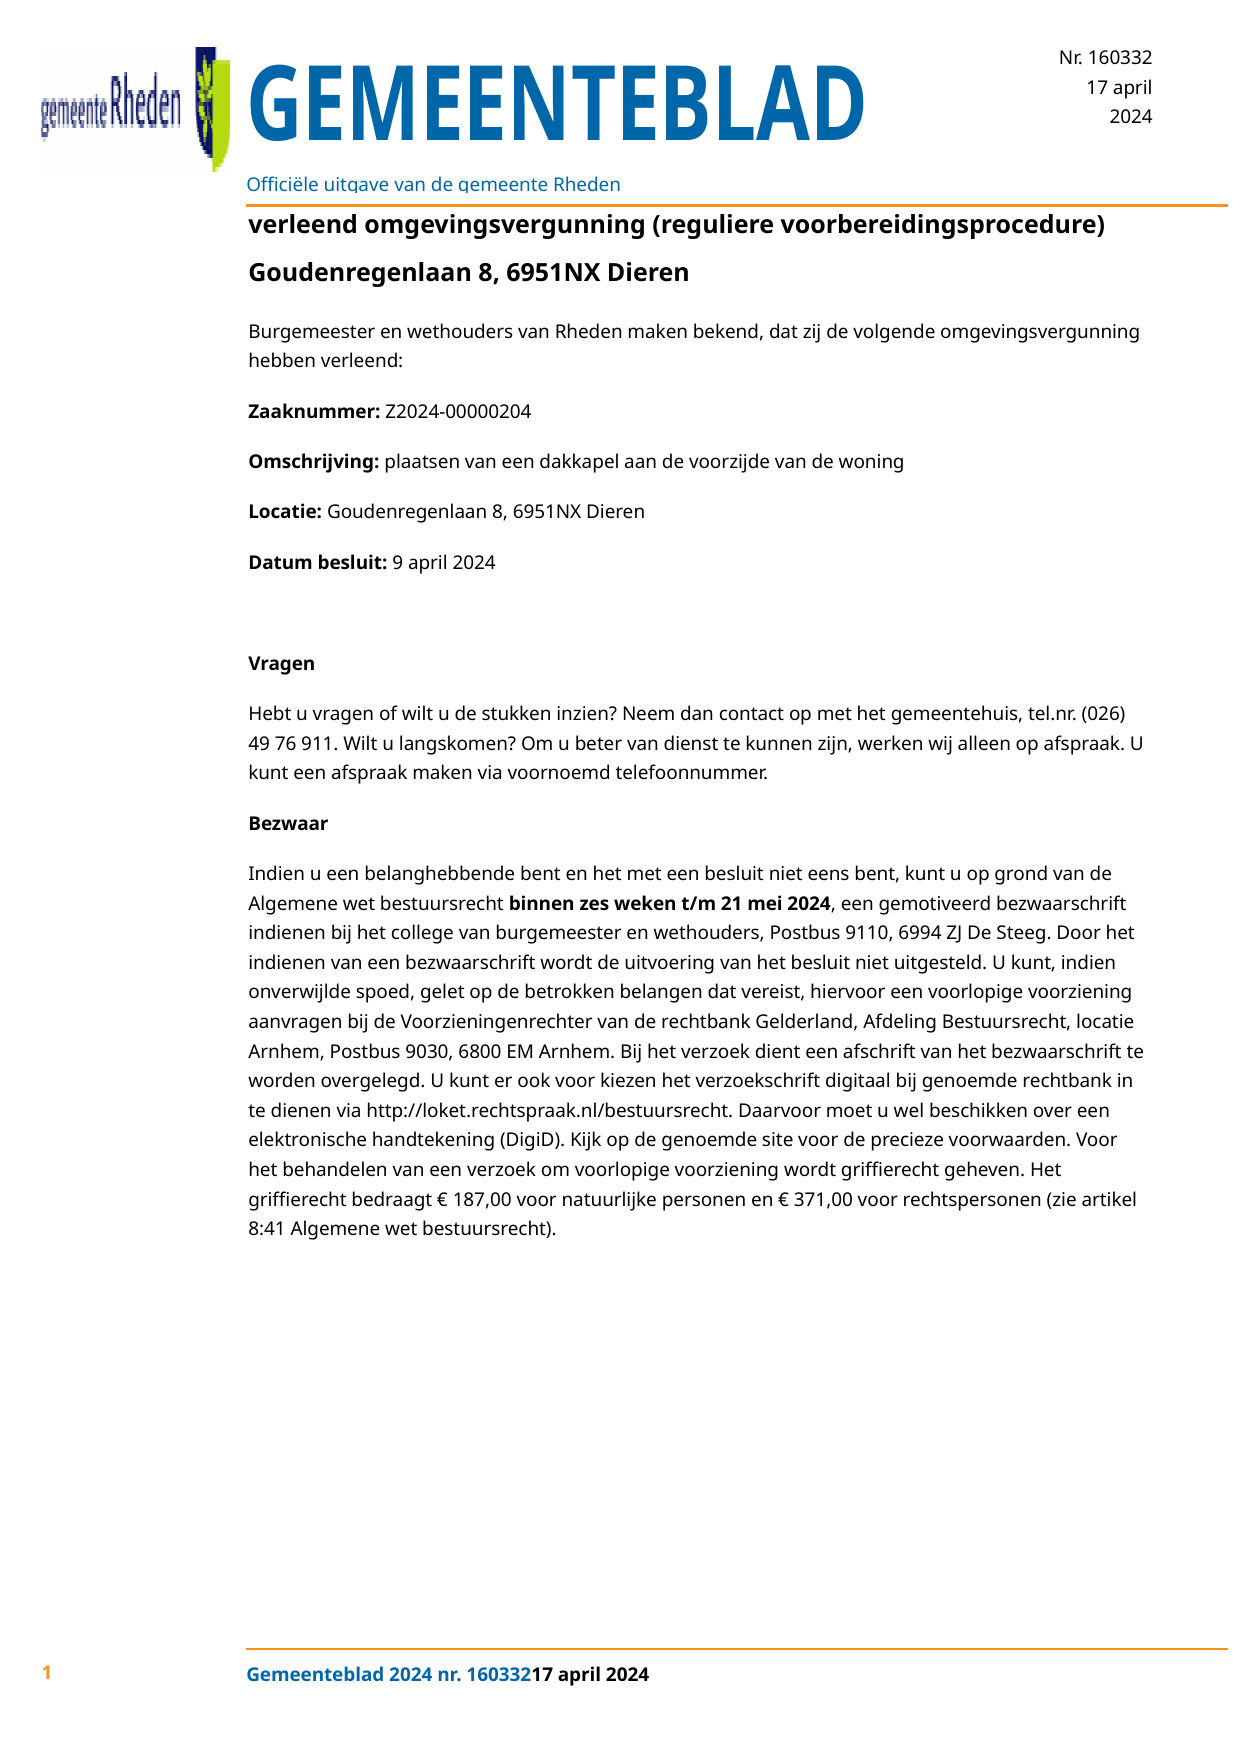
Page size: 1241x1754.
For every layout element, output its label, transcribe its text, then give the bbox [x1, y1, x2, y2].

text Vragen [248, 650, 1152, 676]
text Locatie: Goudenregenlaan 8, 6951NX Dieren [248, 499, 1152, 524]
text Burgemeester en wethouders van Rheden maken bekend, dat zij de volgende omgevingsvergunning hebben verleend: [248, 318, 1152, 373]
text verleend omgevingsvergunning (reguliere voorbereidingsprocedure) Goudenregenlaan 8, 6951NX Dieren [248, 207, 1152, 288]
text Bezwaar [248, 810, 1152, 836]
text Omschrijving: plaatsen van een dakkapel aan de voorzijde van de woning [248, 448, 1152, 474]
text Zaaknummer: Z2024-00000204 [248, 398, 1152, 424]
picture [41, 47, 231, 172]
text Indien u een belanghebbende bent en het met een besluit niet eens bent, kunt u op grond van de Algemene wet bestuursrecht binnen zes weken t/m 21 mei 2024, een gemotiveerd bezwaarschrift indienen bij het college van burgemeester en wethouders, Postbus 9110, 6994 ZJ De Steeg. Door het indienen van een bezwaarschrift wordt de uitvoering van het besluit niet uitgesteld. U kunt, indien onverwijlde spoed, gelet op de betrokken belangen dat vereist, hiervoor een voorlopige voorziening aanvragen bij de Voorzieningenrechter van de rechtbank Gelderland, Afdeling Bestuursrecht, locatie Arnhem, Postbus 9030, 6800 EM Arnhem. Bij het verzoek dient een afschrift van het bezwaarschrift te worden overgelegd. U kunt er ook voor kiezen het verzoekschrift digitaal bij genoemde rechtbank in te dienen via http://loket.rechtspraak.nl/bestuursrecht. Daarvoor moet u wel beschikken over een elektronische handtekening (DigiD). Kijk op de genoemde site voor de precieze voorwaarden. Voor het behandelen van een verzoek om voorlopige voorziening wordt griffierecht geheven. Het griffierecht bedraagt € 187,00 voor natuurlijke personen en € 371,00 voor rechtspersonen (zie artikel 8:41 Algemene wet bestuursrecht). [248, 860, 1152, 1241]
text Datum besluit: 9 april 2024 [248, 549, 1152, 575]
text Hebt u vragen of wilt u de stukken inzien? Neem dan contact op met het gemeentehuis, tel.nr. (026) 49 76 911. Wilt u langskomen? Om u beter van dienst te kunnen zijn, werken wij alleen op afspraak. U kunt een afspraak maken via voornoemd telefoonnummer. [248, 700, 1152, 785]
